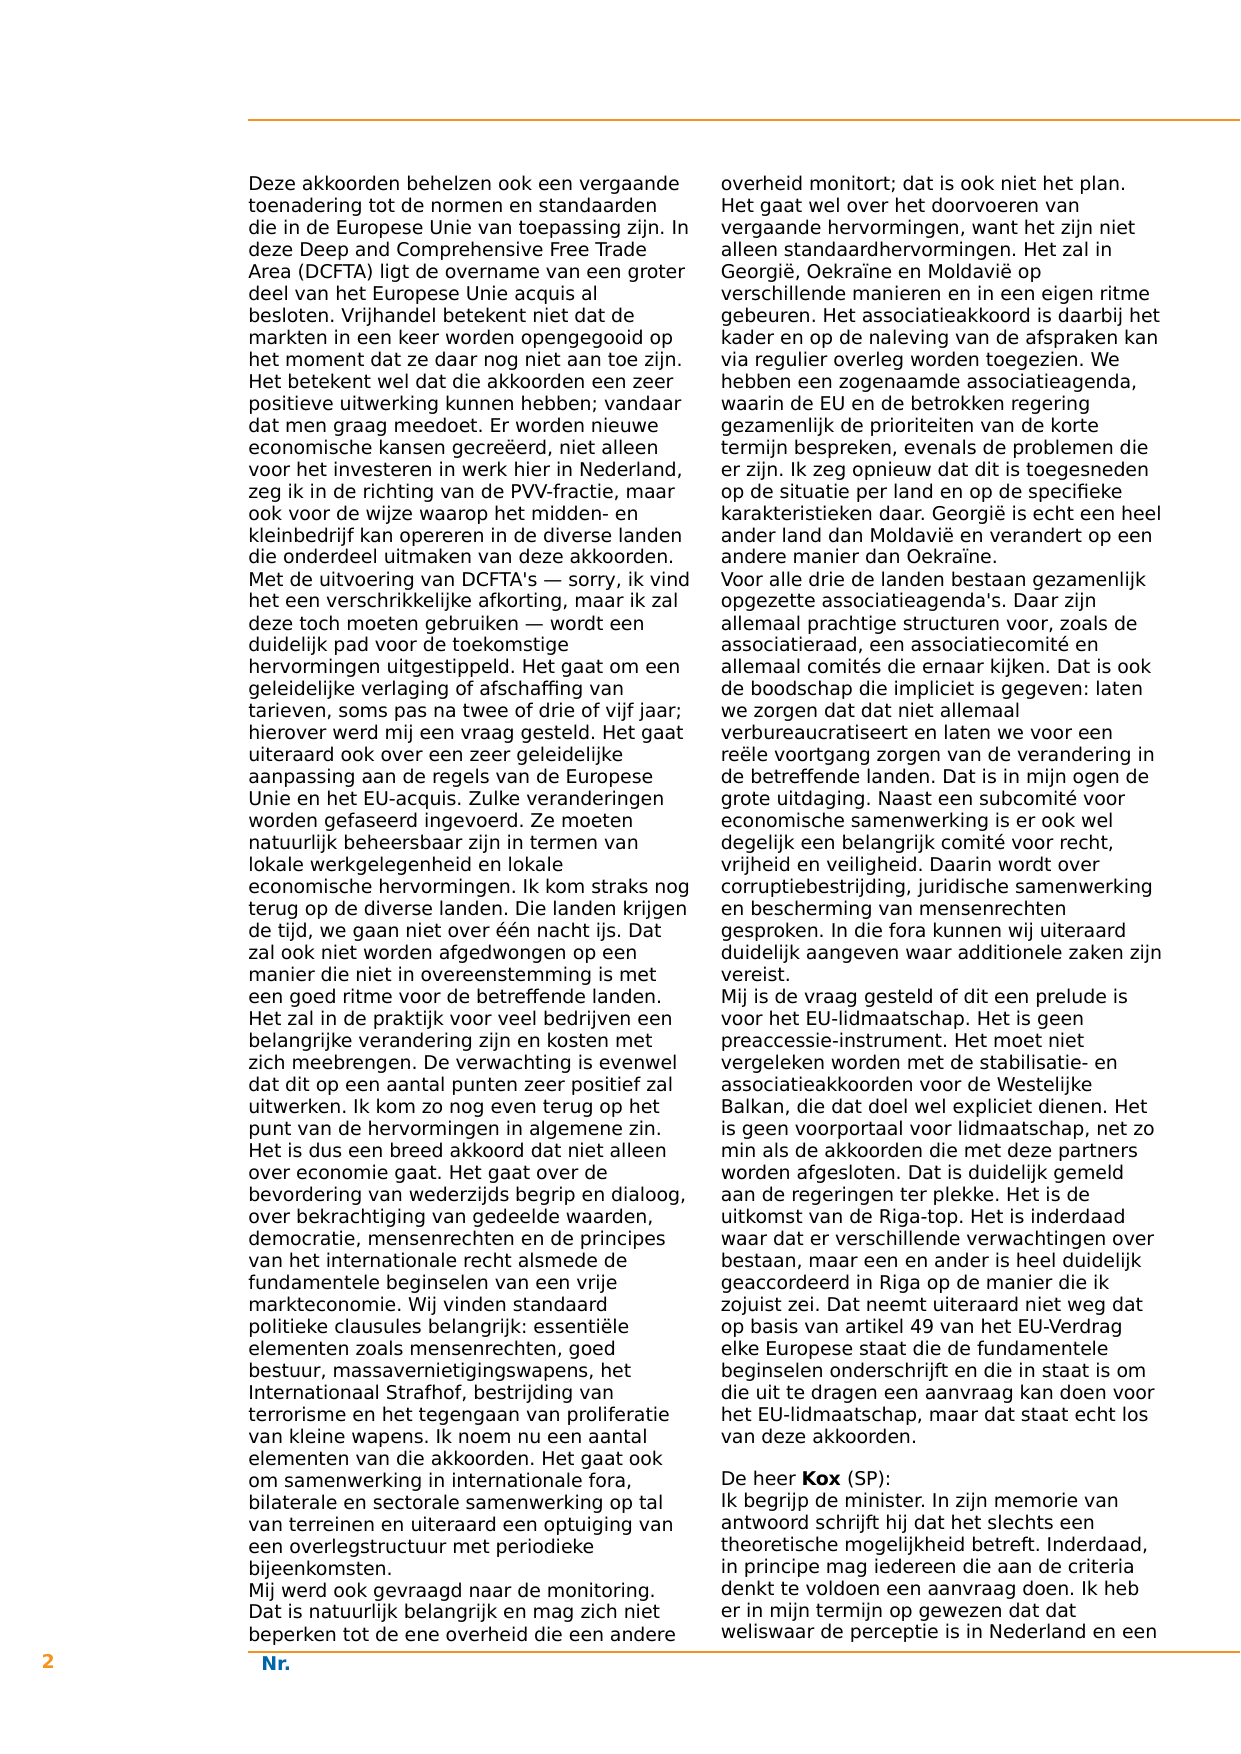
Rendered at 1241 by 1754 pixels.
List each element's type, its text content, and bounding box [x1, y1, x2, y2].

text Met de uitvoering van DCFTA's — sorry, ik vind het een verschrikkelijke afkorting, maar ik zal deze toch moeten gebruiken — wordt een duidelijk pad voor de toekomstige hervormingen uitgestippeld. Het gaat om een geleidelijke verlaging of afschaffing van tarieven, soms pas na twee of drie of vijf jaar; hierover werd mij een vraag gesteld. Het gaat uiteraard ook over een zeer geleidelijke aanpassing aan de regels van de Europese Unie en het EU-acquis. Zulke veranderingen worden gefaseerd ingevoerd. Ze moeten natuurlijk beheersbaar zijn in termen van lokale werkgelegenheid en lokale economische hervormingen. Ik kom straks nog terug op de diverse landen. Die landen krijgen de tijd, we gaan niet over één nacht ijs. Dat zal ook niet worden afgedwongen op een manier die niet in overeenstemming is met een goed ritme voor de betreffende landen. Het zal in de praktijk voor veel bedrijven een belangrijke verandering zijn en kosten met zich meebrengen. De verwachting is evenwel dat dit op een aantal punten zeer positief zal uitwerken. Ik kom zo nog even terug op het punt van de hervormingen in algemene zin. [248, 568, 691, 1140]
text Het is dus een breed akkoord dat niet alleen over economie gaat. Het gaat over de bevordering van wederzijds begrip en dialoog, over bekrachtiging van gedeelde waarden, democratie, mensenrechten en de principes van het internationale recht alsmede de fundamentele beginselen van een vrije markteconomie. Wij vinden standaard politieke clausules belangrijk: essentiële elementen zoals mensenrechten, goed bestuur, massavernietigingswapens, het Internationaal Strafhof, bestrijding van terrorisme en het tegengaan van proliferatie van kleine wapens. Ik noem nu een aantal elementen van die akkoorden. Het gaat ook om samenwerking in internationale fora, bilaterale en sectorale samenwerking op tal van terreinen en uiteraard een optuiging van een overlegstructuur met periodieke bijeenkomsten. [248, 1140, 691, 1579]
text Ik begrijp de minister. In zijn memorie van antwoord schrijft hij dat het slechts een theoretische mogelijkheid betreft. Inderdaad, in principe mag iedereen die aan de criteria denkt te voldoen een aanvraag doen. Ik heb er in mijn termijn op gewezen dat dat weliswaar de perceptie is in Nederland en een [721, 1489, 1163, 1643]
text Deze akkoorden behelzen ook een vergaande toenadering tot de normen en standaarden die in de Europese Unie van toepassing zijn. In deze Deep and Comprehensive Free Trade Area (DCFTA) ligt de overname van een groter deel van het Europese Unie acquis al besloten. Vrijhandel betekent niet dat de markten in een keer worden opengegooid op het moment dat ze daar nog niet aan toe zijn. Het betekent wel dat die akkoorden een zeer positieve uitwerking kunnen hebben; vandaar dat men graag meedoet. Er worden nieuwe economische kansen gecreëerd, niet alleen voor het investeren in werk hier in Nederland, zeg ik in de richting van de PVV-fractie, maar ook voor de wijze waarop het midden- en kleinbedrijf kan opereren in de diverse landen die onderdeel uitmaken van deze akkoorden. [248, 173, 691, 568]
text Mij werd ook gevraagd naar de monitoring. Dat is natuurlijk belangrijk en mag zich niet beperken tot de ene overheid die een andere [248, 1579, 691, 1645]
text overheid monitort; dat is ook niet het plan. Het gaat wel over het doorvoeren van vergaande hervormingen, want het zijn niet alleen standaardhervormingen. Het zal in Georgië, Oekraïne en Moldavië op verschillende manieren en in een eigen ritme gebeuren. Het associatieakkoord is daarbij het kader en op de naleving van de afspraken kan via regulier overleg worden toegezien. We hebben een zogenaamde associatieagenda, waarin de EU en de betrokken regering gezamenlijk de prioriteiten van de korte termijn bespreken, evenals de problemen die er zijn. Ik zeg opnieuw dat dit is toegesneden op de situatie per land en op de specifieke karakteristieken daar. Georgië is echt een heel ander land dan Moldavië en verandert op een andere manier dan Oekraïne. [721, 173, 1163, 568]
text Voor alle drie de landen bestaan gezamenlijk opgezette associatieagenda's. Daar zijn allemaal prachtige structuren voor, zoals de associatieraad, een associatiecomité en allemaal comités die ernaar kijken. Dat is ook de boodschap die impliciet is gegeven: laten we zorgen dat dat niet allemaal verbureaucratiseert en laten we voor een reële voortgang zorgen van de verandering in de betreffende landen. Dat is in mijn ogen de grote uitdaging. Naast een subcomité voor economische samenwerking is er ook wel degelijk een belangrijk comité voor recht, vrijheid en veiligheid. Daarin wordt over corruptiebestrijding, juridische samenwerking en bescherming van mensenrechten gesproken. In die fora kunnen wij uiteraard duidelijk aangeven waar additionele zaken zijn vereist. [721, 568, 1163, 986]
text De heer Kox (SP): [721, 1468, 1163, 1489]
text Mij is de vraag gesteld of dit een prelude is voor het EU-lidmaatschap. Het is geen preaccessie-instrument. Het moet niet vergeleken worden met de stabilisatie- en associatieakkoorden voor de Westelijke Balkan, die dat doel wel expliciet dienen. Het is geen voorportaal voor lidmaatschap, net zo min als de akkoorden die met deze partners worden afgesloten. Dat is duidelijk gemeld aan de regeringen ter plekke. Het is de uitkomst van de Riga-top. Het is inderdaad waar dat er verschillende verwachtingen over bestaan, maar een en ander is heel duidelijk geaccordeerd in Riga op de manier die ik zojuist zei. Dat neemt uiteraard niet weg dat op basis van artikel 49 van het EU-Verdrag elke Europese staat die de fundamentele beginselen onderschrijft en die in staat is om die uit te dragen een aanvraag kan doen voor het EU-lidmaatschap, maar dat staat echt los van deze akkoorden. [721, 986, 1163, 1448]
